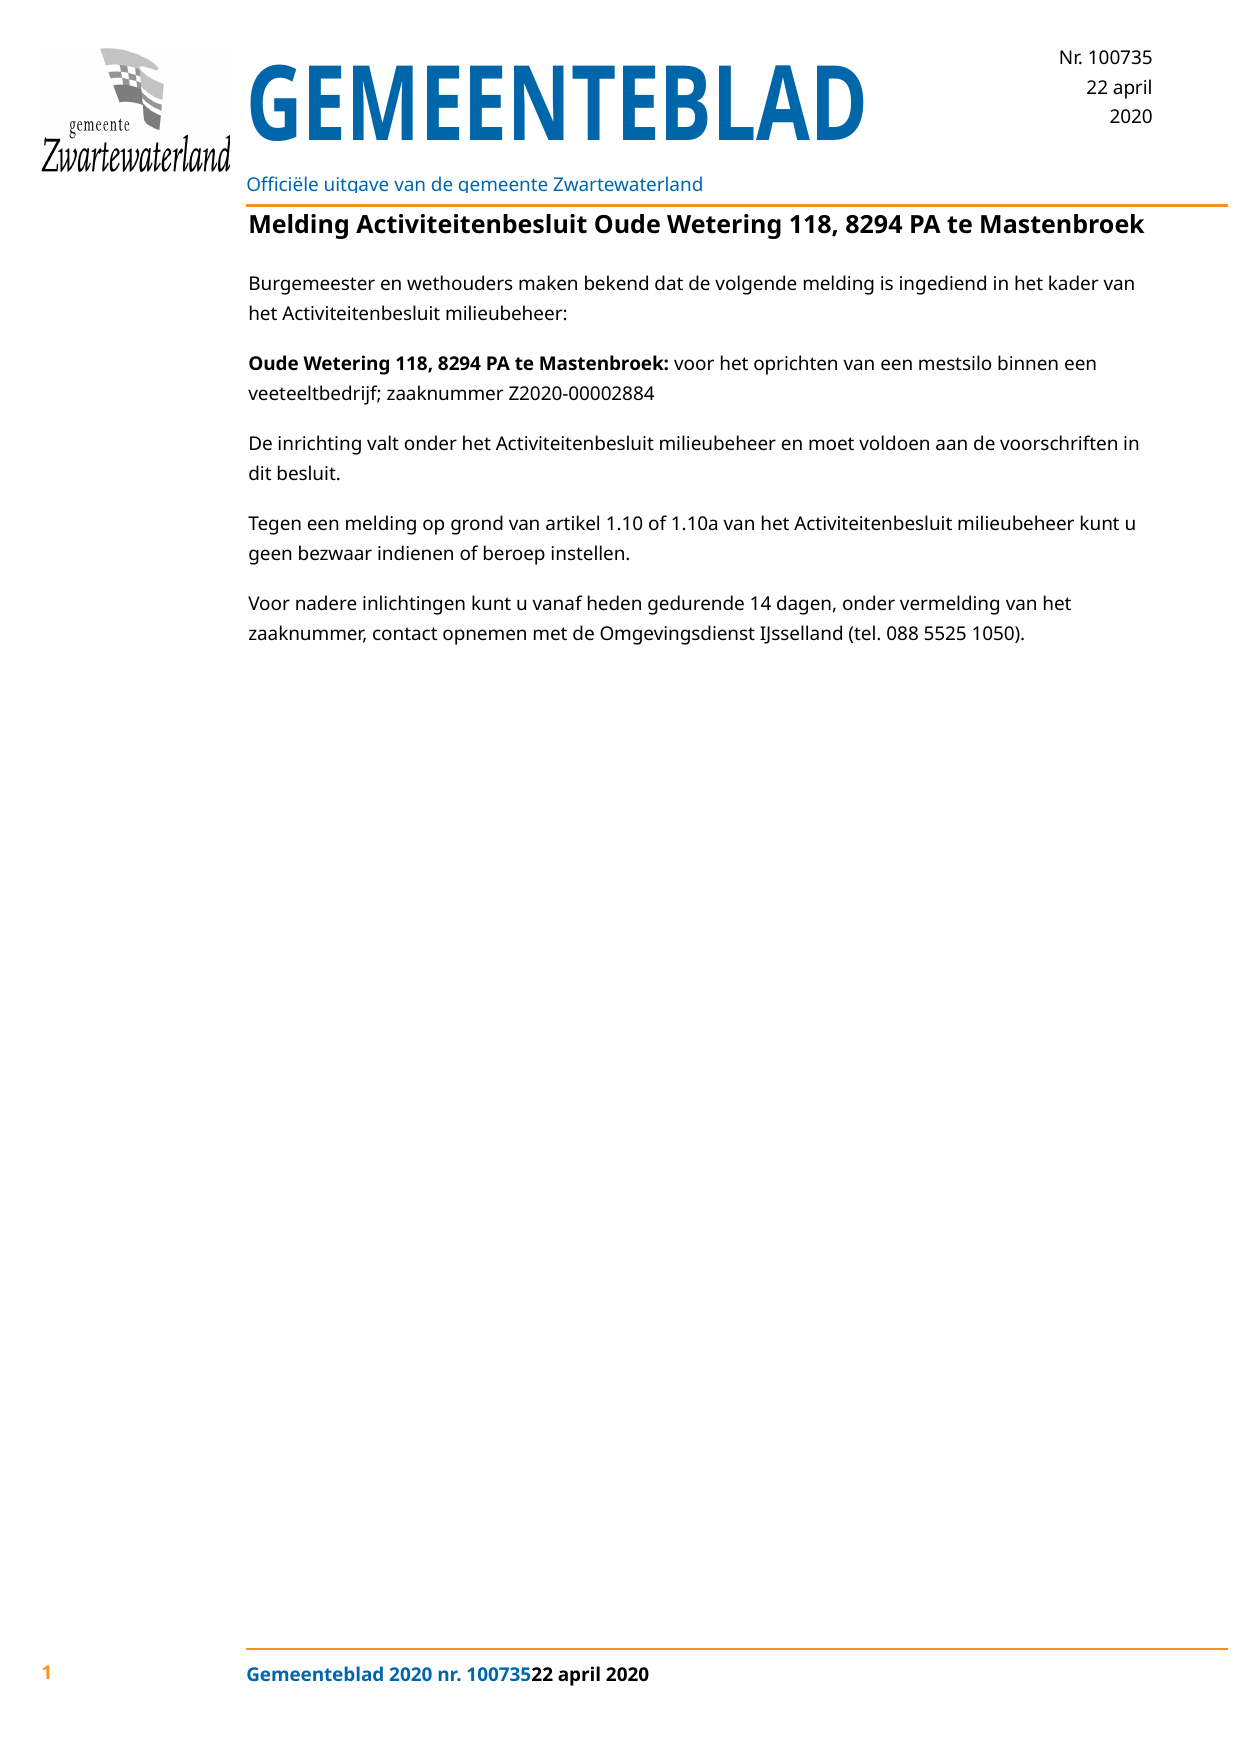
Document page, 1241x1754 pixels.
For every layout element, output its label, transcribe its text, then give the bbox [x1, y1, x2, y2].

text Tegen een melding op grond van artikel 1.10 of 1.10a van het Activiteitenbesluit milieubeheer kunt u geen bezwaar indienen of beroep instellen. [248, 510, 1152, 566]
text Melding Activiteitenbesluit Oude Wetering 118, 8294 PA te Mastenbroek [248, 207, 1152, 241]
text Oude Wetering 118, 8294 PA te Mastenbroek: voor het oprichten van een mestsilo binnen een veeteeltbedrijf; zaaknummer Z2020-00002884 [248, 350, 1152, 406]
text Voor nadere inlichtingen kunt u vanaf heden gedurende 14 dagen, onder vermelding van het zaaknummer, contact opnemen met de Omgevingsdienst IJsselland (tel. 088 5525 1050). [248, 590, 1152, 646]
picture [41, 47, 231, 172]
text Burgemeester en wethouders maken bekend dat de volgende melding is ingediend in het kader van het Activiteitenbesluit milieubeheer: [248, 270, 1152, 326]
text De inrichting valt onder het Activiteitenbesluit milieubeheer en moet voldoen aan de voorschriften in dit besluit. [248, 430, 1152, 486]
